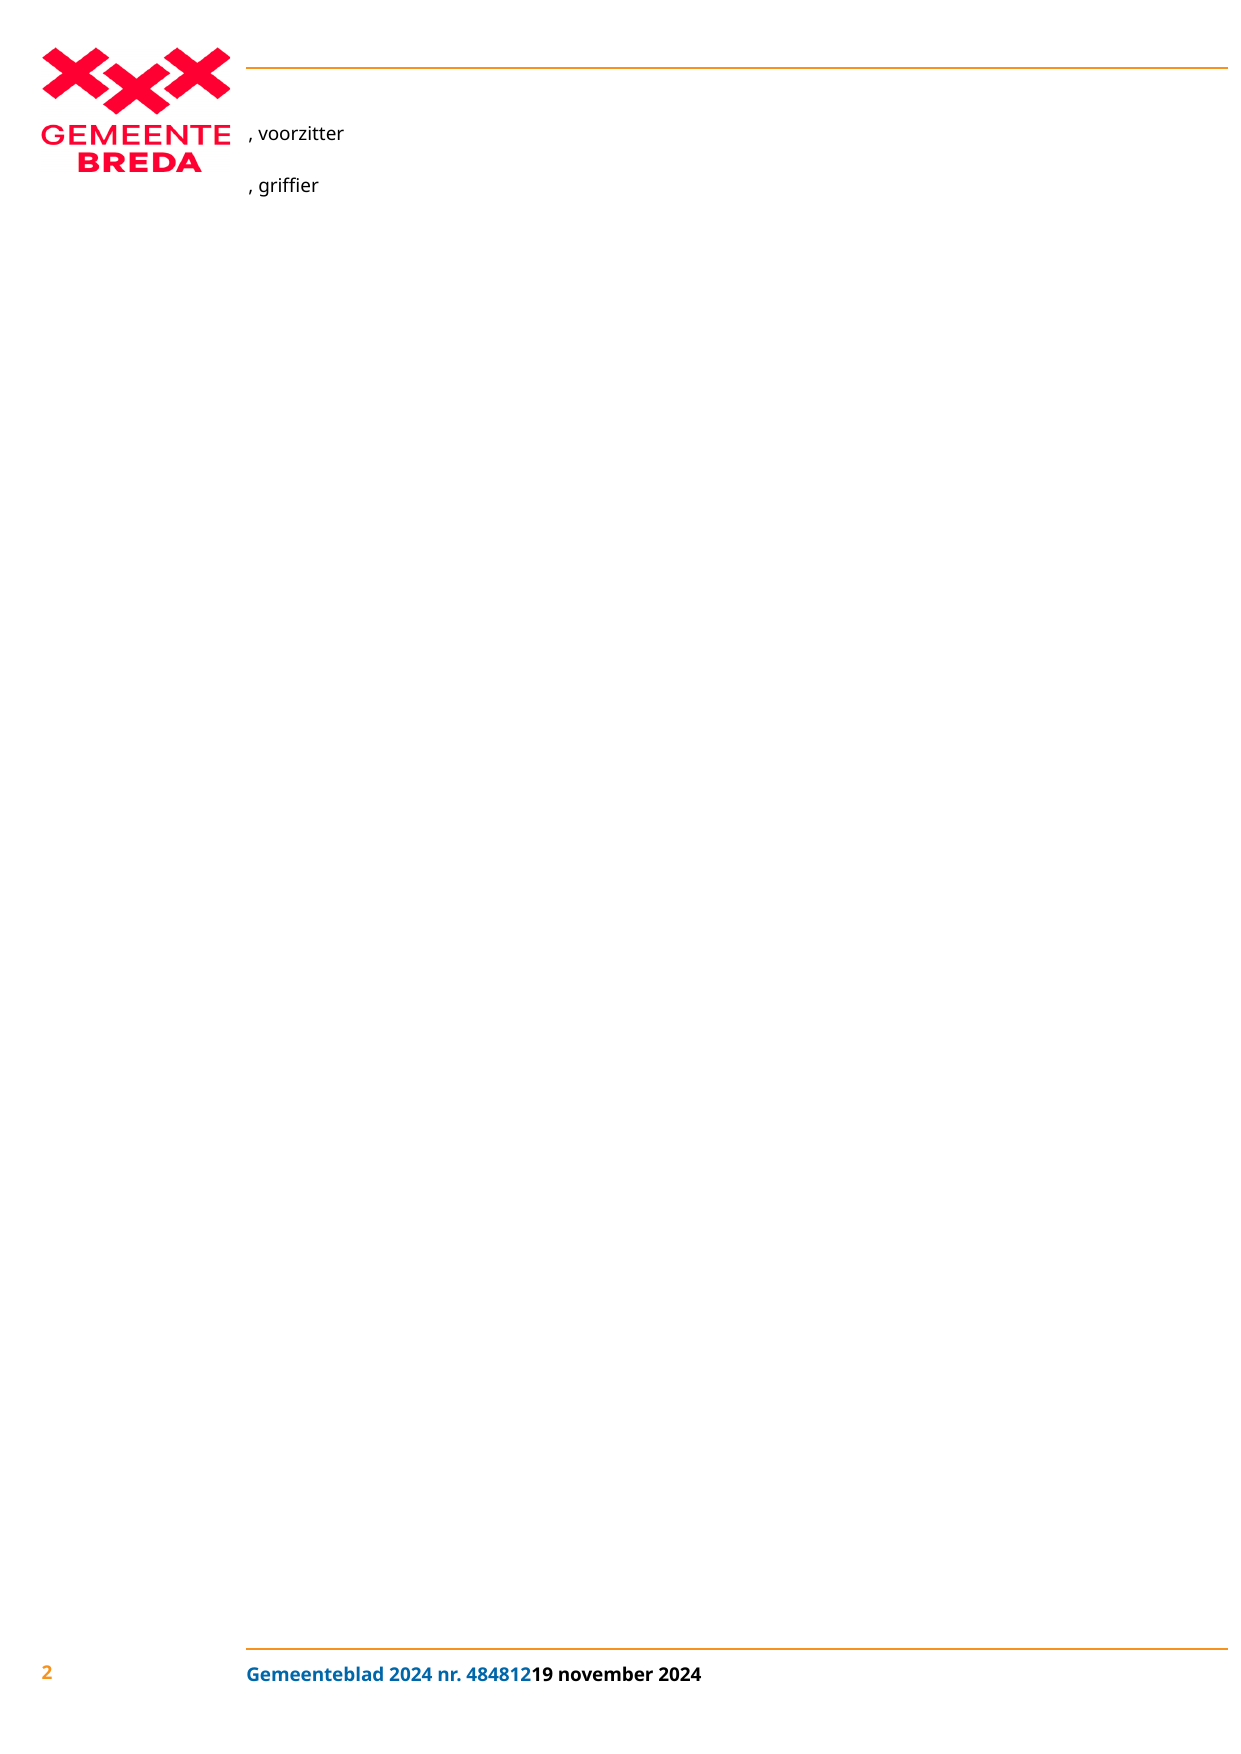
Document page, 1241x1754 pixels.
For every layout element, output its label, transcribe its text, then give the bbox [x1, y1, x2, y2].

picture [41, 47, 231, 172]
text , griffier [248, 172, 1152, 198]
text , voorzitter [248, 121, 1152, 146]
